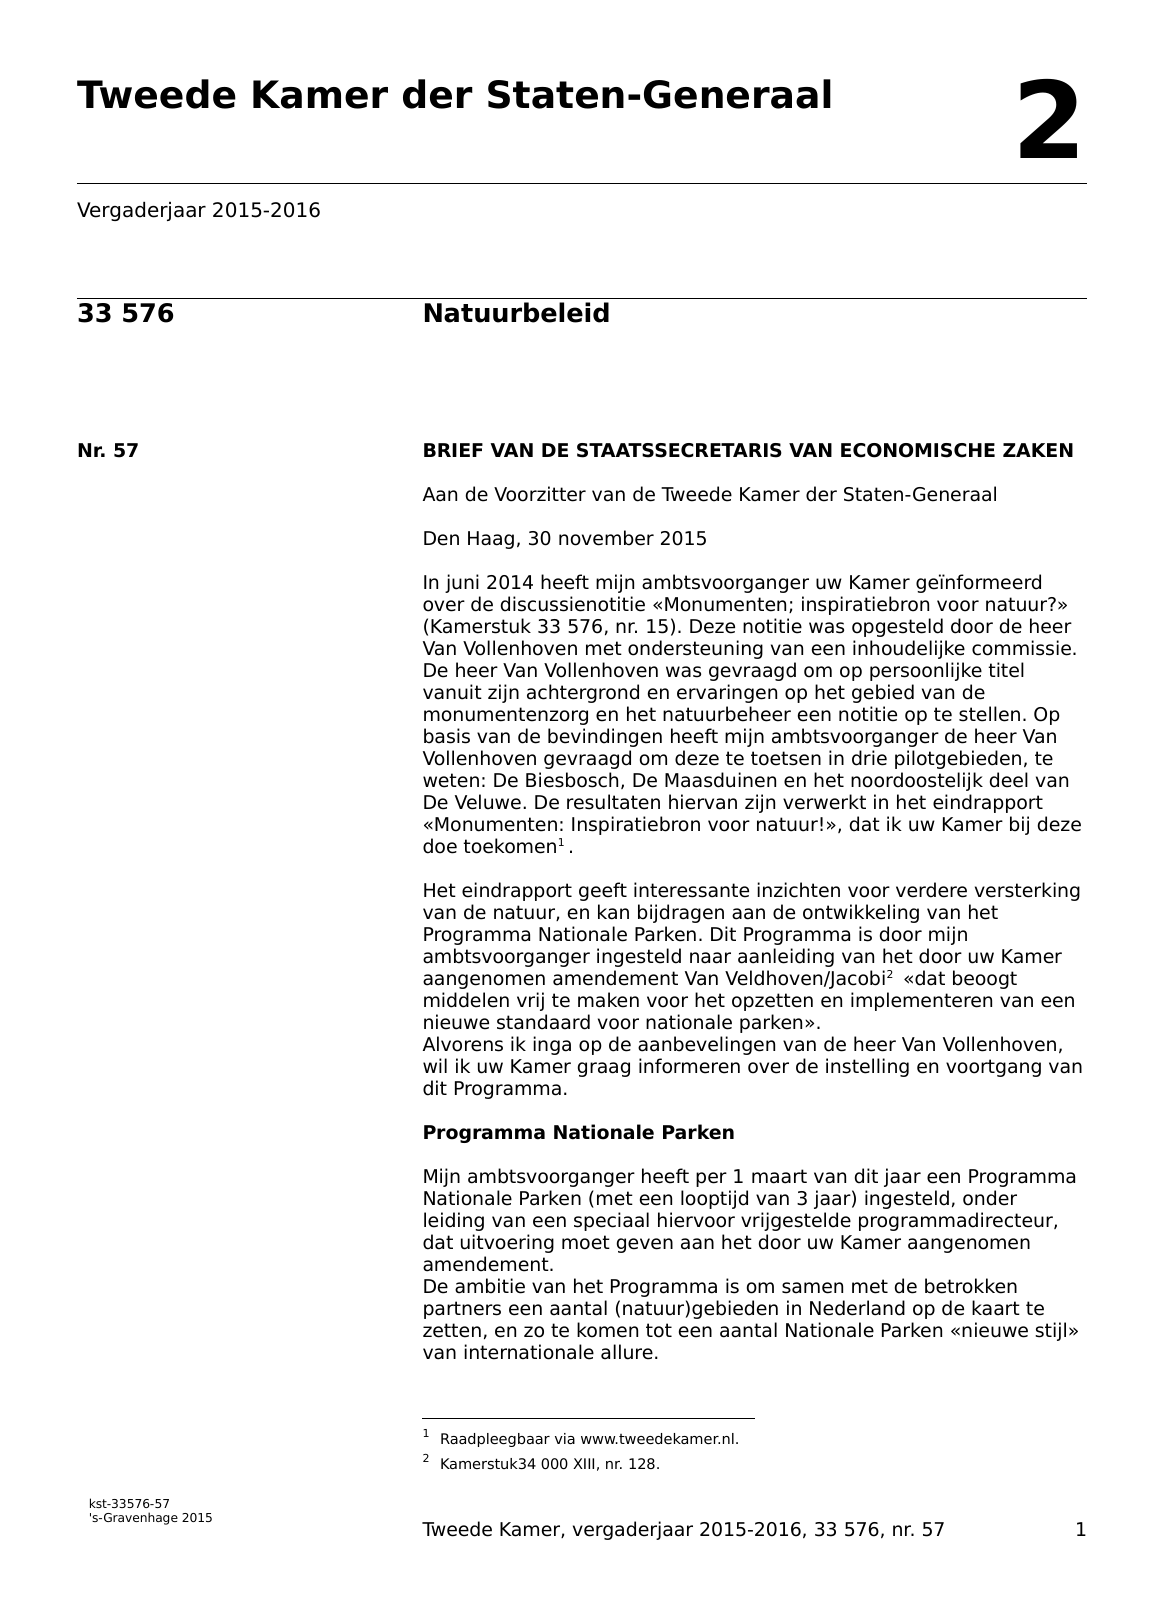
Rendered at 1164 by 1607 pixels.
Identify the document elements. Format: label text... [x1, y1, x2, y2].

text Den Haag, 30 november 2015 [422, 528, 1087, 550]
text Raadpleegbaar via www.tweedekamer.nl. [422, 1427, 1087, 1449]
text kst-33576-57 [88, 1497, 323, 1511]
text 's-Gravenhage 2015 [88, 1511, 323, 1525]
text Mijn ambtsvoorganger heeft per 1 maart van dit jaar een Programma Nationale Parken (met een looptijd van 3 jaar) ingesteld, onder leiding van een speciaal hiervoor vrijgestelde programmadirecteur, dat uitvoering moet geven aan het door uw Kamer aangenomen amendement. [422, 1166, 1087, 1276]
text Alvorens ik inga op de aanbevelingen van de heer Van Vollenhoven, wil ik uw Kamer graag informeren over de instelling en voortgang van dit Programma. [422, 1034, 1087, 1100]
text vanuit zijn achtergrond en ervaringen op het gebied van de monumentenzorg en het natuurbeheer een notitie op te stellen. Op basis van de bevindingen heeft mijn ambtsvoorganger de heer Van Vollenhoven gevraagd om deze te toetsen in drie pilotgebieden, te weten: De Biesbosch, De Maasduinen en het noordoostelijk deel van De Veluwe. De resultaten hiervan zijn verwerkt in het eindrapport «Monumenten: Inspiratiebron voor natuur!», dat ik uw Kamer bij deze doe toekomen. [422, 682, 1087, 858]
subtitle 33 576 Natuurbeleid [77, 299, 1087, 329]
subtitle Nr. 57 BRIEF VAN DE STAATSSECRETARIS VAN ECONOMISCHE ZAKEN [77, 440, 1087, 462]
text De ambitie van het Programma is om samen met de betrokken partners een aantal (natuur)gebieden in Nederland op de kaart te zetten, en zo te komen tot een aantal Nationale Parken «nieuwe stijl» van internationale allure. [422, 1276, 1087, 1364]
table_header 2 [886, 59, 1087, 183]
text Kamerstuk34 000 XIII, nr. 128. [422, 1452, 1087, 1474]
table_header Tweede Kamer der Staten-Generaal [77, 59, 886, 183]
subtitle Programma Nationale Parken [422, 1122, 1087, 1144]
table_cell Vergaderjaar 2015-2016 [77, 184, 1087, 298]
text Aan de Voorzitter van de Tweede Kamer der Staten-Generaal [422, 484, 1087, 506]
text Het eindrapport geeft interessante inzichten voor verdere versterking van de natuur, en kan bijdragen aan de ontwikkeling van het Programma Nationale Parken. Dit Programma is door mijn ambtsvoorganger ingesteld naar aanleiding van het door uw Kamer aangenomen amendement Van Veldhoven/Jacobi «dat beoogt middelen vrij te maken voor het opzetten en implementeren van een nieuwe standaard voor nationale parken». [422, 880, 1087, 1034]
text In juni 2014 heeft mijn ambtsvoorganger uw Kamer geïnformeerd over de discussienotitie «Monumenten; inspiratiebron voor natuur?» (Kamerstuk 33 576, nr. 15). Deze notitie was opgesteld door de heer Van Vollenhoven met ondersteuning van een inhoudelijke commissie. De heer Van Vollenhoven was gevraagd om op persoonlijke titel [422, 572, 1087, 682]
